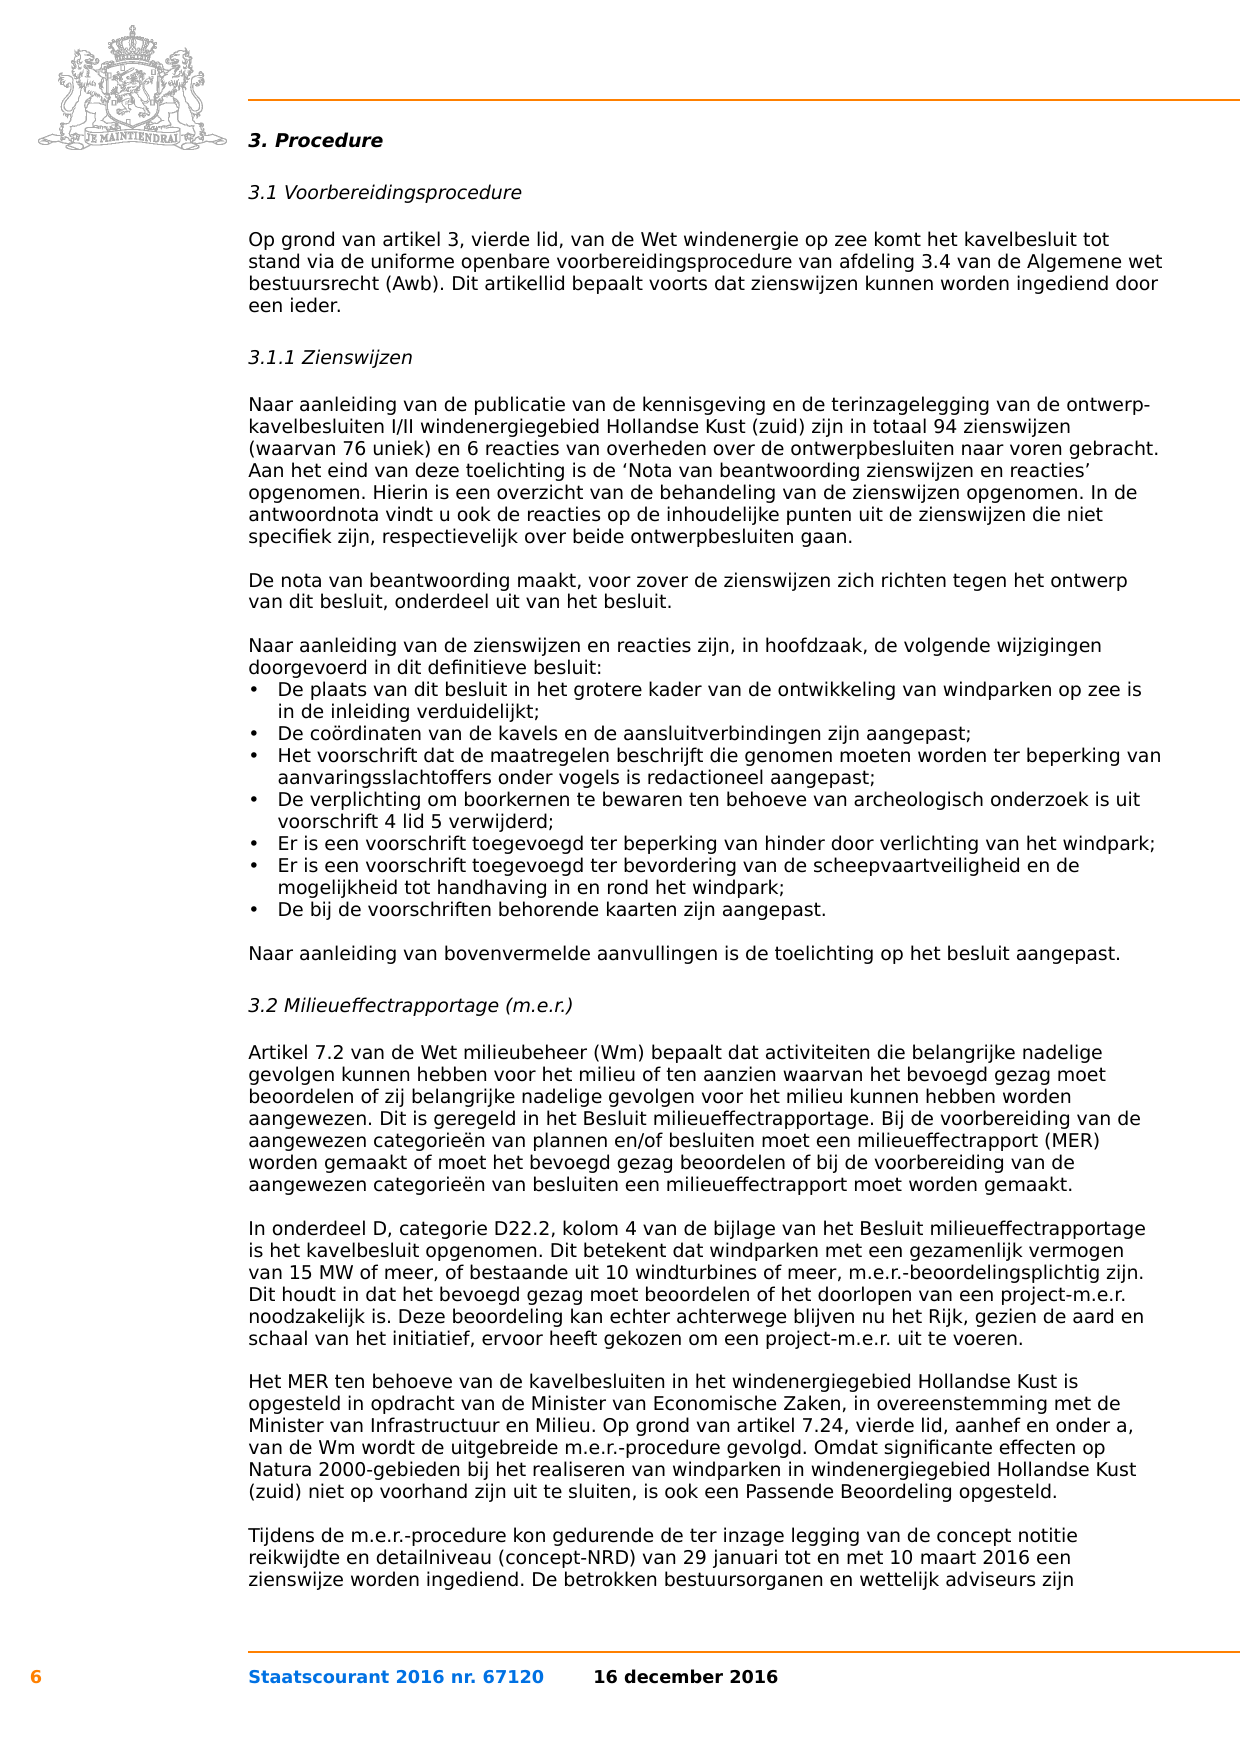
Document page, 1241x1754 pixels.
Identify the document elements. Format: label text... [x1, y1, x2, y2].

text • De bij de voorschriften behorende kaarten zijn aangepast. [248, 899, 1163, 921]
text • Er is een voorschrift toegevoegd ter bevordering van de scheepvaartveiligheid en de mogelijkheid tot handhaving in en rond het windpark; [248, 855, 1163, 899]
subtitle 3. Procedure [248, 130, 1163, 152]
text De nota van beantwoording maakt, voor zover de zienswijzen zich richten tegen het ontwerp van dit besluit, onderdeel uit van het besluit. [248, 569, 1163, 613]
text Naar aanleiding van de zienswijzen en reacties zijn, in hoofdzaak, de volgende wijzigingen doorgevoerd in dit definitieve besluit: [248, 635, 1163, 679]
text • De plaats van dit besluit in het grotere kader van de ontwikkeling van windparken op zee is in de inleiding verduidelijkt; [248, 679, 1163, 723]
picture [38, 25, 227, 150]
text Artikel 7.2 van de Wet milieubeheer (Wm) bepaalt dat activiteiten die belangrijke nadelige gevolgen kunnen hebben voor het milieu of ten aanzien waarvan het bevoegd gezag moet beoordelen of zij belangrijke nadelige gevolgen voor het milieu kunnen hebben worden aangewezen. Dit is geregeld in het Besluit milieueffectrapportage. Bij de voorbereiding van de aangewezen categorieën van plannen en/of besluiten moet een milieueffectrapport (MER) worden gemaakt of moet het bevoegd gezag beoordelen of bij de voorbereiding van de aangewezen categorieën van besluiten een milieueffectrapport moet worden gemaakt. [248, 1042, 1163, 1196]
text Het MER ten behoeve van de kavelbesluiten in het windenergiegebied Hollandse Kust is opgesteld in opdracht van de Minister van Economische Zaken, in overeenstemming met de Minister van Infrastructuur en Milieu. Op grond van artikel 7.24, vierde lid, aanhef en onder a, van de Wm wordt de uitgebreide m.e.r.-procedure gevolgd. Omdat significante effecten op Natura 2000-gebieden bij het realiseren van windparken in windenergiegebied Hollandse Kust (zuid) niet op voorhand zijn uit te sluiten, is ook een Passende Beoordeling opgesteld. [248, 1371, 1163, 1503]
text Op grond van artikel 3, vierde lid, van de Wet windenergie op zee komt het kavelbesluit tot stand via de uniforme openbare voorbereidingsprocedure van afdeling 3.4 van de Algemene wet bestuursrecht (Awb). Dit artikellid bepaalt voorts dat zienswijzen kunnen worden ingediend door een ieder. [248, 229, 1163, 317]
text • De coördinaten van de kavels en de aansluitverbindingen zijn aangepast; [248, 723, 1163, 745]
text • Er is een voorschrift toegevoegd ter beperking van hinder door verlichting van het windpark; [248, 833, 1163, 855]
subtitle 3.2 Milieueffectrapportage (m.e.r.) [248, 995, 1163, 1017]
text In onderdeel D, categorie D22.2, kolom 4 van de bijlage van het Besluit milieueffectrapportage is het kavelbesluit opgenomen. Dit betekent dat windparken met een gezamenlijk vermogen van 15 MW of meer, of bestaande uit 10 windturbines of meer, m.e.r.-beoordelingsplichtig zijn. Dit houdt in dat het bevoegd gezag moet beoordelen of het doorlopen van een project-m.e.r. noodzakelijk is. Deze beoordeling kan echter achterwege blijven nu het Rijk, gezien de aard en schaal van het initiatief, ervoor heeft gekozen om een project-m.e.r. uit te voeren. [248, 1218, 1163, 1349]
text • Het voorschrift dat de maatregelen beschrijft die genomen moeten worden ter beperking van aanvaringsslachtoffers onder vogels is redactioneel aangepast; [248, 745, 1163, 789]
text Tijdens de m.e.r.-procedure kon gedurende de ter inzage legging van de concept notitie reikwijdte en detailniveau (concept-NRD) van 29 januari tot en met 10 maart 2016 een zienswijze worden ingediend. De betrokken bestuursorganen en wettelijk adviseurs zijn [248, 1525, 1163, 1591]
subtitle 3.1 Voorbereidingsprocedure [248, 182, 1163, 204]
text • De verplichting om boorkernen te bewaren ten behoeve van archeologisch onderzoek is uit voorschrift 4 lid 5 verwijderd; [248, 789, 1163, 833]
text Naar aanleiding van bovenvermelde aanvullingen is de toelichting op het besluit aangepast. [248, 943, 1163, 965]
subtitle 3.1.1 Zienswijzen [248, 347, 1163, 369]
text Naar aanleiding van de publicatie van de kennisgeving en de terinzagelegging van de ontwerp-kavelbesluiten I/II windenergiegebied Hollandse Kust (zuid) zijn in totaal 94 zienswijzen (waarvan 76 uniek) en 6 reacties van overheden over de ontwerpbesluiten naar voren gebracht. Aan het eind van deze toelichting is de ‘Nota van beantwoording zienswijzen en reacties’ opgenomen. Hierin is een overzicht van de behandeling van de zienswijzen opgenomen. In de antwoordnota vindt u ook de reacties op de inhoudelijke punten uit de zienswijzen die niet specifiek zijn, respectievelijk over beide ontwerpbesluiten gaan. [248, 394, 1163, 548]
